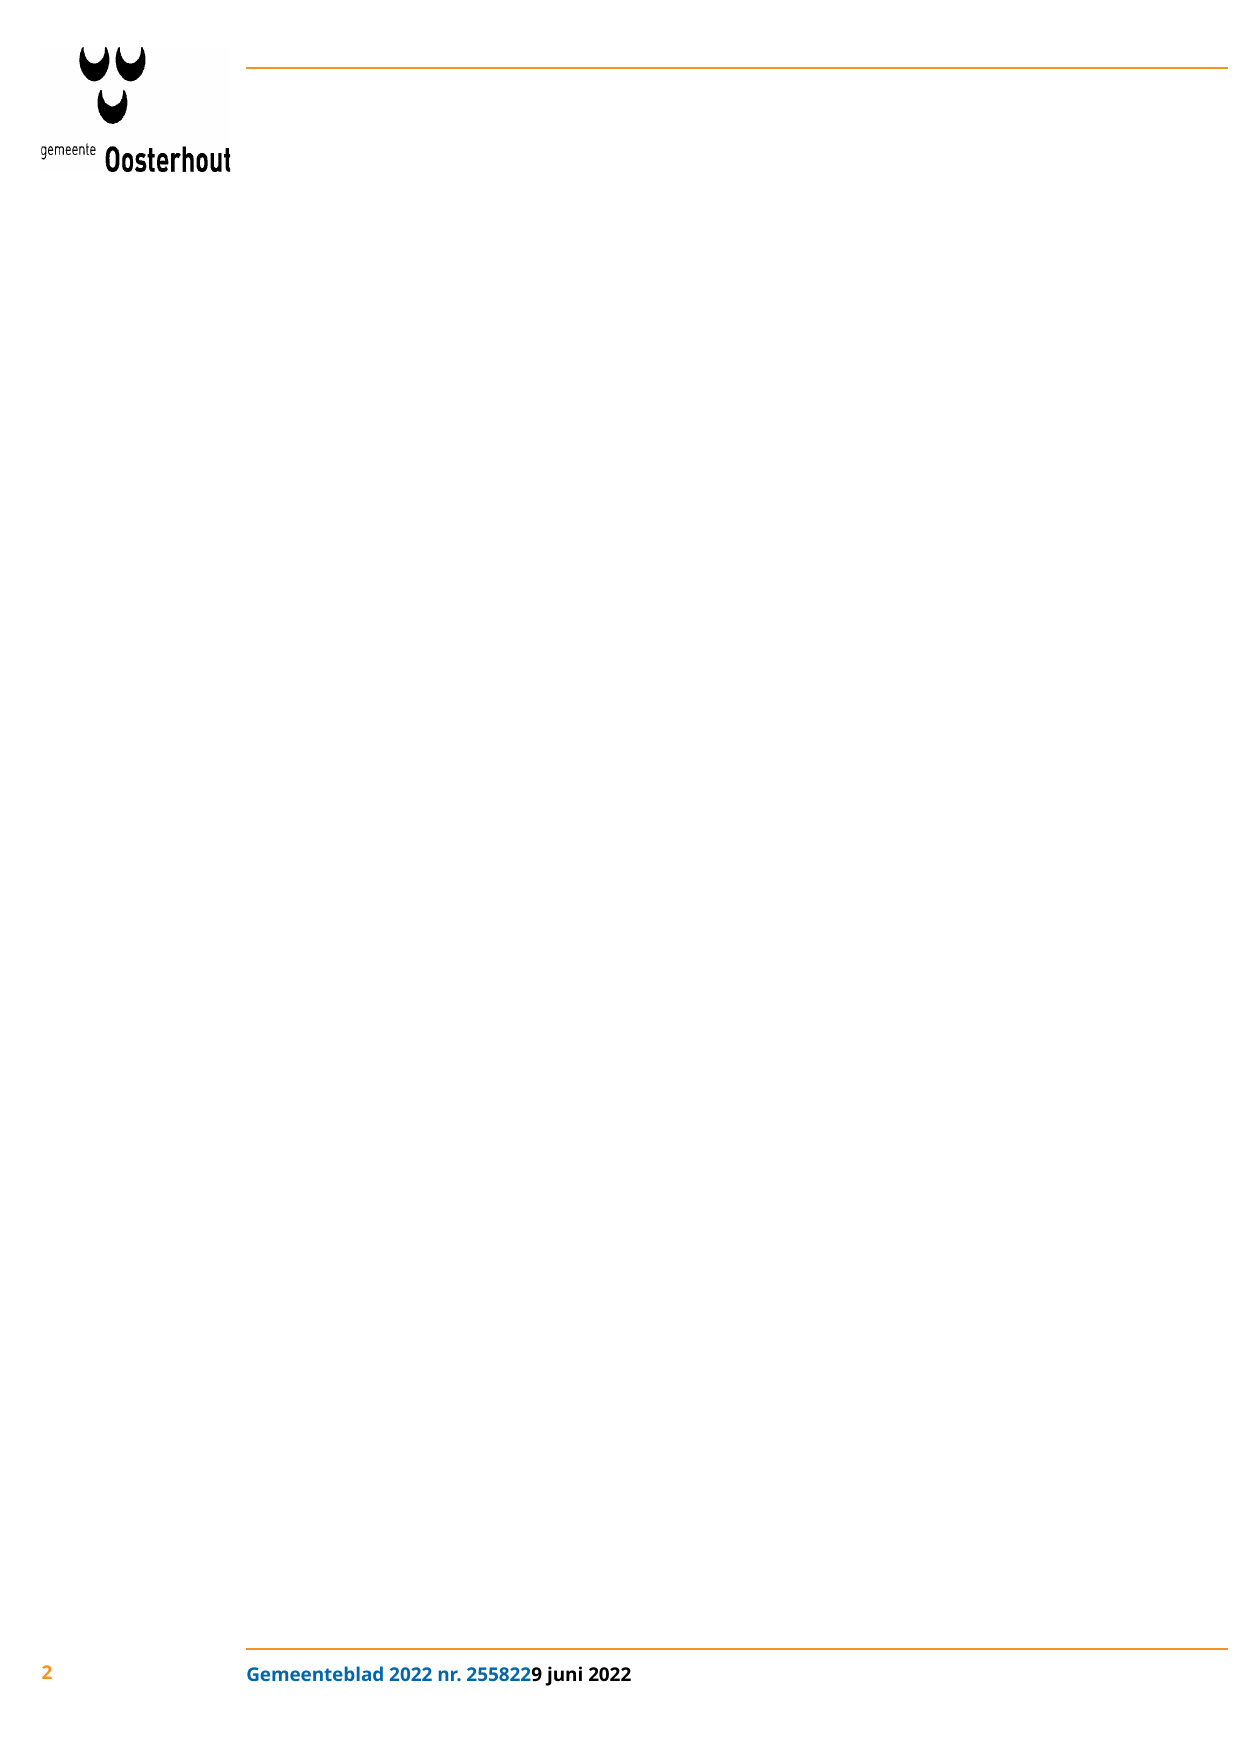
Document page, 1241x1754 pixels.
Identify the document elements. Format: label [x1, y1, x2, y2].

picture [41, 47, 231, 172]
